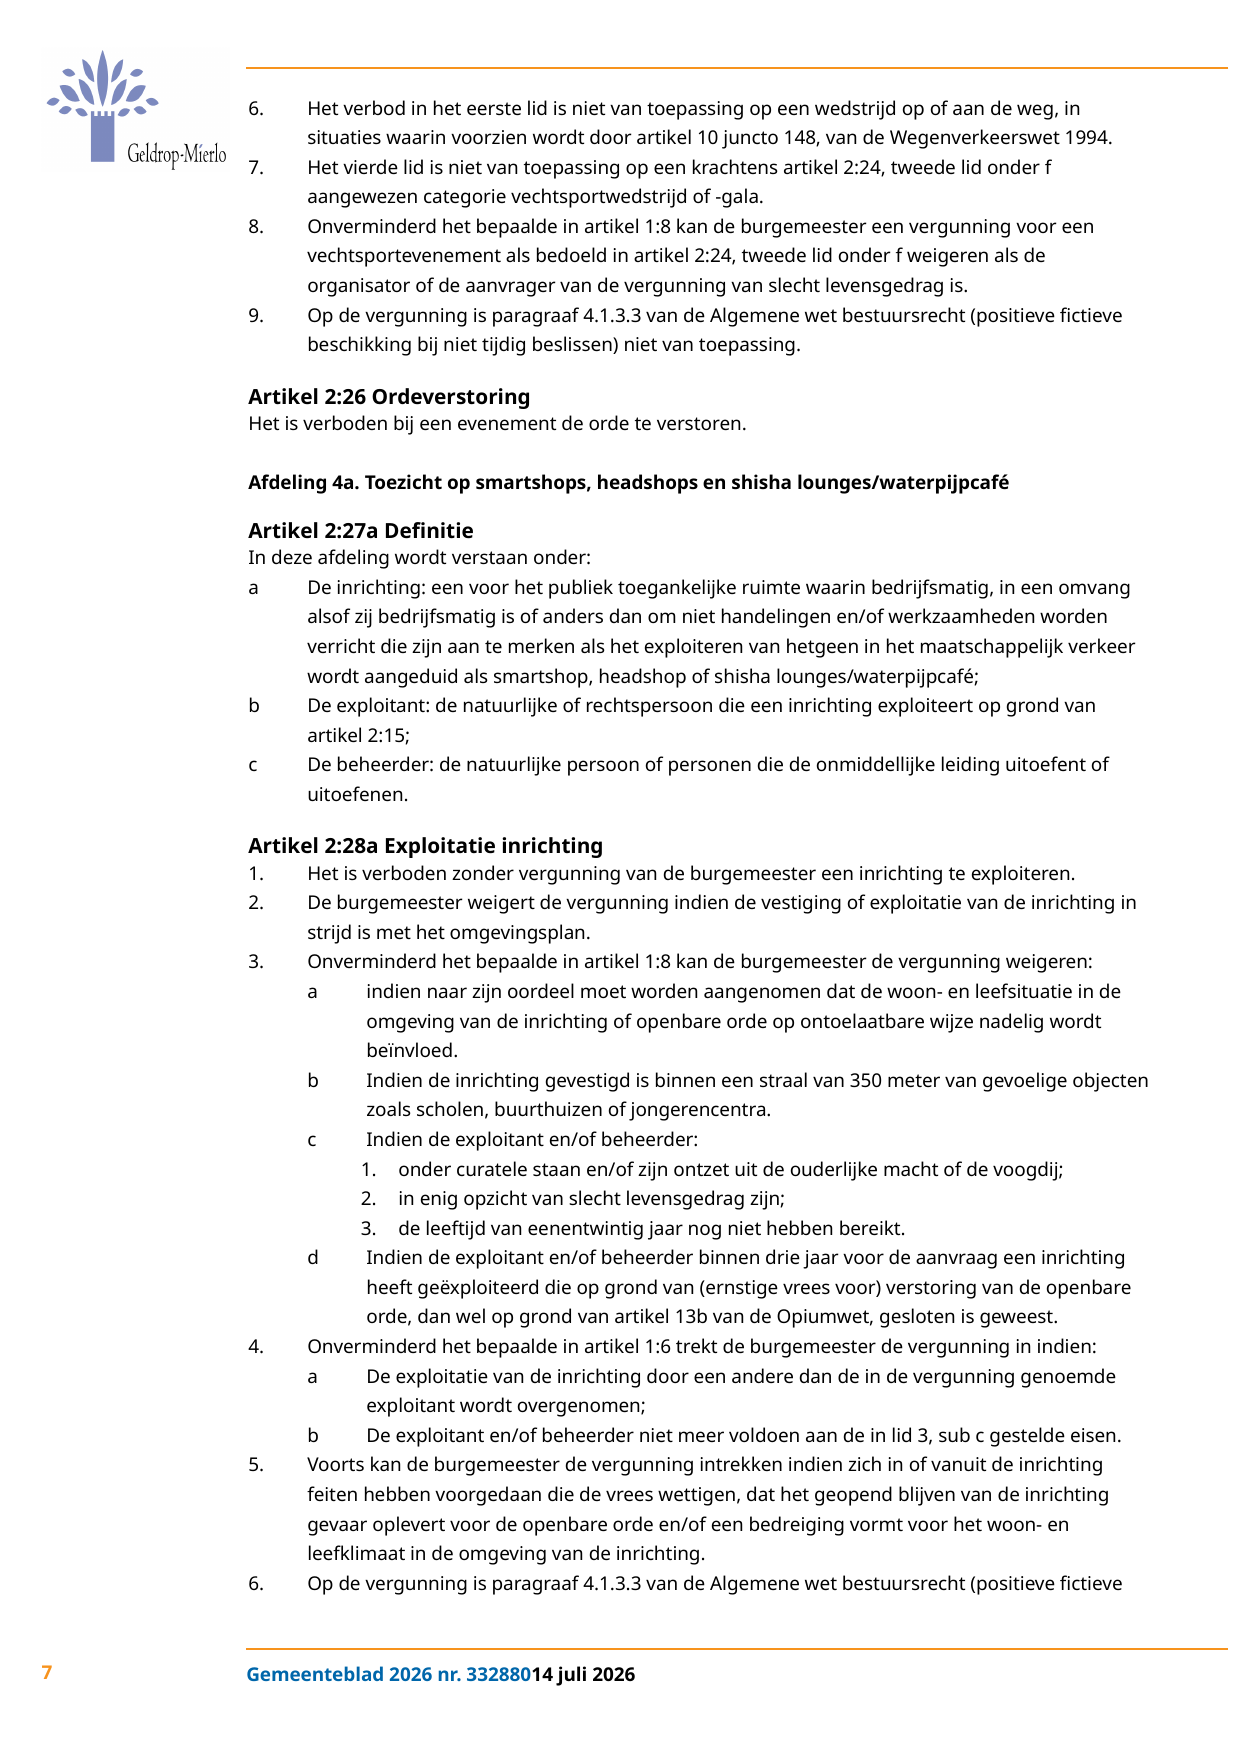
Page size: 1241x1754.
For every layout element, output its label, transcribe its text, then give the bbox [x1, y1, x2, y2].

list indien naar zijn oordeel moet worden aangenomen dat de woon- en leefsituatie in de omgeving van de inrichting of openbare orde op ontoelaatbare wijze nadelig wordt beïnvloed. [307, 978, 1152, 1063]
list Voorts kan de burgemeester de vergunning intrekken indien zich in of vanuit de inrichting feiten hebben voorgedaan die de vrees wettigen, dat het geopend blijven van de inrichting gevaar oplevert voor de openbare orde en/of een bedreiging vormt voor het woon- en leefklimaat in de omgeving van de inrichting. [248, 1452, 1152, 1566]
text Het is verboden bij een evenement de orde te verstoren. [248, 410, 1152, 436]
list Onverminderd het bepaalde in artikel 1:6 trekt de burgemeester de vergunning in indien: [248, 1333, 1152, 1359]
list De exploitatie van de inrichting door een andere dan de in de vergunning genoemde exploitant wordt overgenomen; [307, 1363, 1152, 1418]
list Het is verboden zonder vergunning van de burgemeester een inrichting te exploiteren. [248, 860, 1152, 886]
text Afdeling 4a. Toezicht op smartshops, headshops en shisha lounges/waterpijpcafé [248, 469, 1152, 495]
list Op de vergunning is paragraaf 4.1.3.3 van de Algemene wet bestuursrecht (positieve fictieve beschikking bij niet tijdig beslissen) niet van toepassing. [248, 302, 1152, 357]
text In deze afdeling wordt verstaan onder: [248, 544, 1152, 570]
text Artikel 2:26 Ordeverstoring [248, 382, 1152, 410]
text Artikel 2:28a Exploitatie inrichting [248, 832, 1152, 860]
list De exploitant: de natuurlijke of rechtspersoon die een inrichting exploiteert op grond van artikel 2:15; [248, 692, 1152, 748]
list De exploitant en/of beheerder niet meer voldoen aan de in lid 3, sub c gestelde eisen. [307, 1422, 1152, 1448]
list De inrichting: een voor het publiek toegankelijke ruimte waarin bedrijfsmatig, in een omvang alsof zij bedrijfsmatig is of anders dan om niet handelingen en/of werkzaamheden worden verricht die zijn aan te merken als het exploiteren van hetgeen in het maatschappelijk verkeer wordt aangeduid als smartshop, headshop of shisha lounges/waterpijpcafé; [248, 574, 1152, 688]
list Indien de inrichting gevestigd is binnen een straal van 350 meter van gevoelige objecten zoals scholen, buurthuizen of jongerencentra. [307, 1067, 1152, 1122]
list Het vierde lid is niet van toepassing op een krachtens artikel 2:24, tweede lid onder f aangewezen categorie vechtsportwedstrijd of -gala. [248, 154, 1152, 209]
list Onverminderd het bepaalde in artikel 1:8 kan de burgemeester een vergunning voor een vechtsportevenement als bedoeld in artikel 2:24, tweede lid onder f weigeren als de organisator of de aanvrager van de vergunning van slecht levensgedrag is. [248, 213, 1152, 298]
list de leeftijd van eenentwintig jaar nog niet hebben bereikt. [361, 1215, 1152, 1241]
list De beheerder: de natuurlijke persoon of personen die de onmiddellijke leiding uitoefent of uitoefenen. [248, 752, 1152, 807]
list Onverminderd het bepaalde in artikel 1:8 kan de burgemeester de vergunning weigeren: [248, 949, 1152, 974]
list Het verbod in het eerste lid is niet van toepassing op een wedstrijd op of aan de weg, in situaties waarin voorzien wordt door artikel 10 juncto 148, van de Wegenverkeerswet 1994. [248, 95, 1152, 150]
list onder curatele staan en/of zijn ontzet uit de ouderlijke macht of de voogdij; [361, 1156, 1152, 1182]
text Artikel 2:27a Definitie [248, 516, 1152, 544]
picture [41, 47, 231, 172]
list Indien de exploitant en/of beheerder binnen drie jaar voor de aanvraag een inrichting heeft geëxploiteerd die op grond van (ernstige vrees voor) verstoring van de openbare orde, dan wel op grond van artikel 13b van de Opiumwet, gesloten is geweest. [307, 1244, 1152, 1329]
list Indien de exploitant en/of beheerder: [307, 1126, 1152, 1152]
list Op de vergunning is paragraaf 4.1.3.3 van de Algemene wet bestuursrecht (positieve fictieve [248, 1570, 1152, 1596]
list De burgemeester weigert de vergunning indien de vestiging of exploitatie van de inrichting in strijd is met het omgevingsplan. [248, 889, 1152, 945]
list in enig opzicht van slecht levensgedrag zijn; [361, 1185, 1152, 1211]
